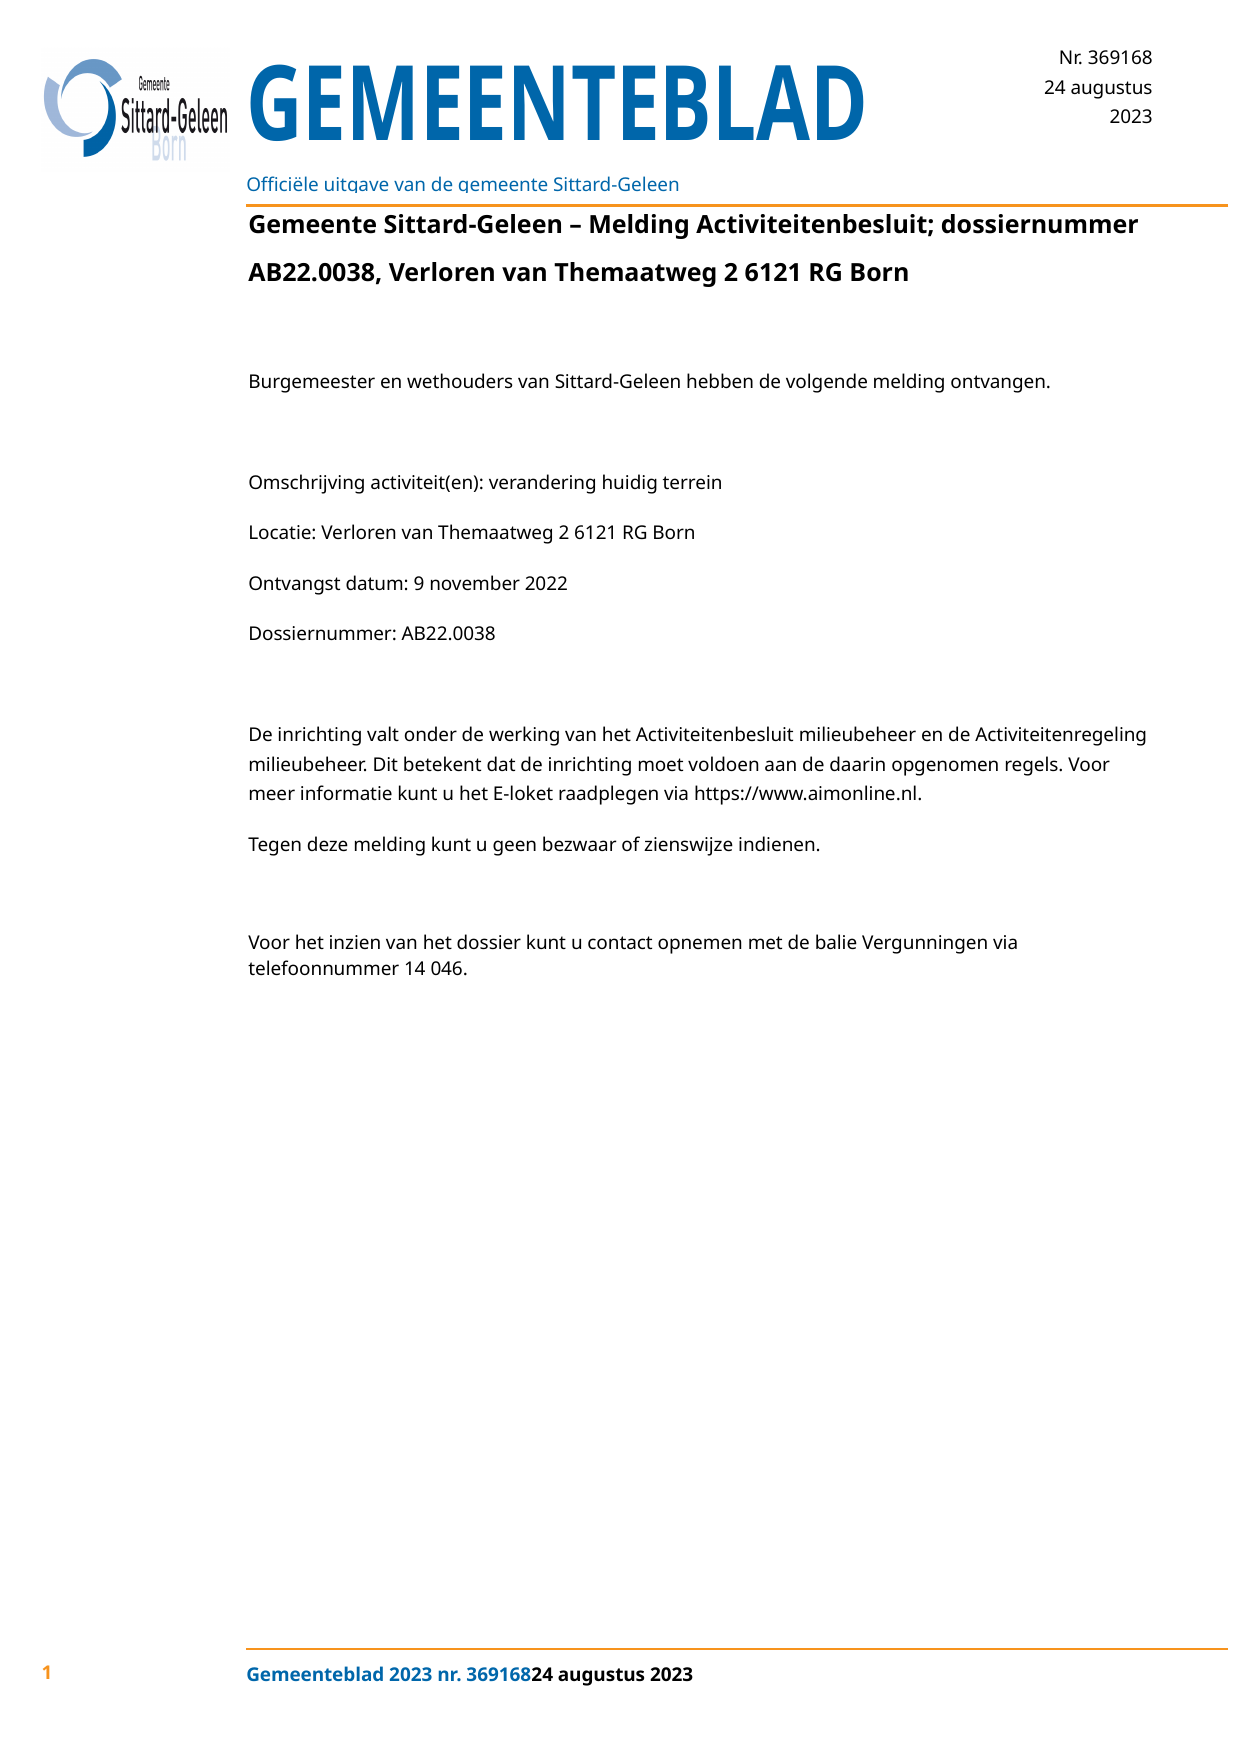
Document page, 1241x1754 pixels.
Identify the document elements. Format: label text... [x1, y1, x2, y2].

text Voor het inzien van het dossier kunt u contact opnemen met de balie Vergunningen via telefoonnummer 14 046. [248, 929, 1152, 981]
text Tegen deze melding kunt u geen bezwaar of zienswijze indienen. [248, 831, 1152, 857]
text Burgemeester en wethouders van Sittard-Geleen hebben de volgende melding ontvangen. [248, 368, 1152, 394]
text De inrichting valt onder de werking van het Activiteitenbesluit milieubeheer en de Activiteitenregeling milieubeheer. Dit betekent dat de inrichting moet voldoen aan de daarin opgenomen regels. Voor meer informatie kunt u het E-loket raadplegen via https://www.aimonline.nl. [248, 721, 1152, 806]
picture [41, 47, 231, 172]
text Gemeente Sittard-Geleen – Melding Activiteitenbesluit; dossiernummer AB22.0038, Verloren van Themaatweg 2 6121 RG Born [248, 207, 1152, 288]
text Locatie: Verloren van Themaatweg 2 6121 RG Born [248, 519, 1152, 545]
text Ontvangst datum: 9 november 2022 [248, 570, 1152, 596]
text Dossiernummer: AB22.0038 [248, 620, 1152, 646]
text Omschrijving activiteit(en): verandering huidig terrein [248, 469, 1152, 495]
